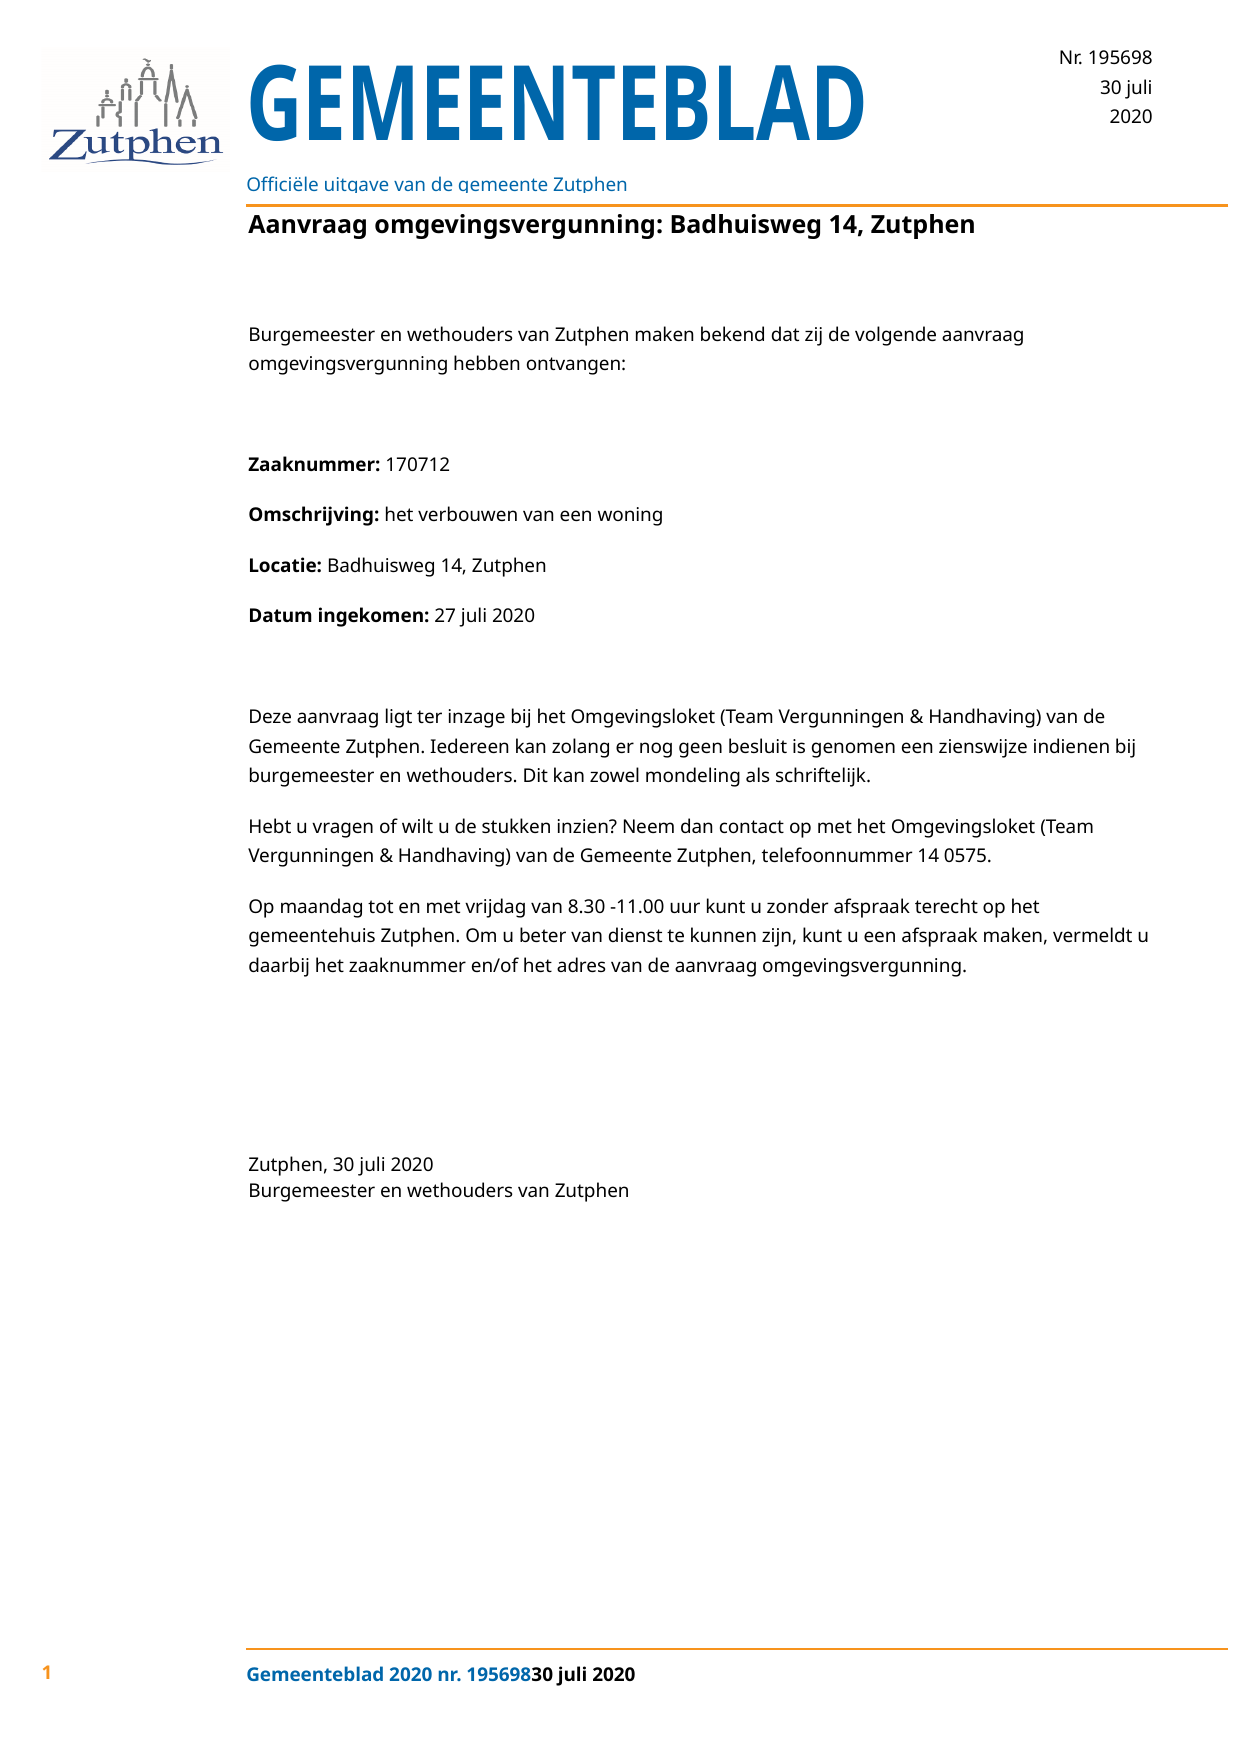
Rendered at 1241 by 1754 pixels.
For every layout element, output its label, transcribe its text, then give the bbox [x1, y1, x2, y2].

text Op maandag tot en met vrijdag van 8.30 -11.00 uur kunt u zonder afspraak terecht op het gemeentehuis Zutphen. Om u beter van dienst te kunnen zijn, kunt u een afspraak maken, vermeldt u daarbij het zaaknummer en/of het adres van de aanvraag omgevingsvergunning. [248, 893, 1152, 978]
text Zutphen, 30 juli 2020 [248, 1151, 1152, 1177]
text Burgemeester en wethouders van Zutphen [248, 1177, 1152, 1202]
text Locatie: Badhuisweg 14, Zutphen [248, 552, 1152, 578]
text Hebt u vragen of wilt u de stukken inzien? Neem dan contact op met het Omgevingsloket (Team Vergunningen & Handhaving) van de Gemeente Zutphen, telefoonnummer 14 0575. [248, 813, 1152, 868]
text Zaaknummer: 170712 [248, 451, 1152, 477]
text Aanvraag omgevingsvergunning: Badhuisweg 14, Zutphen [248, 207, 1152, 241]
text Datum ingekomen: 27 juli 2020 [248, 602, 1152, 628]
text Omschrijving: het verbouwen van een woning [248, 502, 1152, 527]
text Burgemeester en wethouders van Zutphen maken bekend dat zij de volgende aanvraag omgevingsvergunning hebben ontvangen: [248, 321, 1152, 376]
text Deze aanvraag ligt ter inzage bij het Omgevingsloket (Team Vergunningen & Handhaving) van de Gemeente Zutphen. Iedereen kan zolang er nog geen besluit is genomen een zienswijze indienen bij burgemeester en wethouders. Dit kan zowel mondeling als schriftelijk. [248, 703, 1152, 788]
picture [41, 47, 231, 172]
